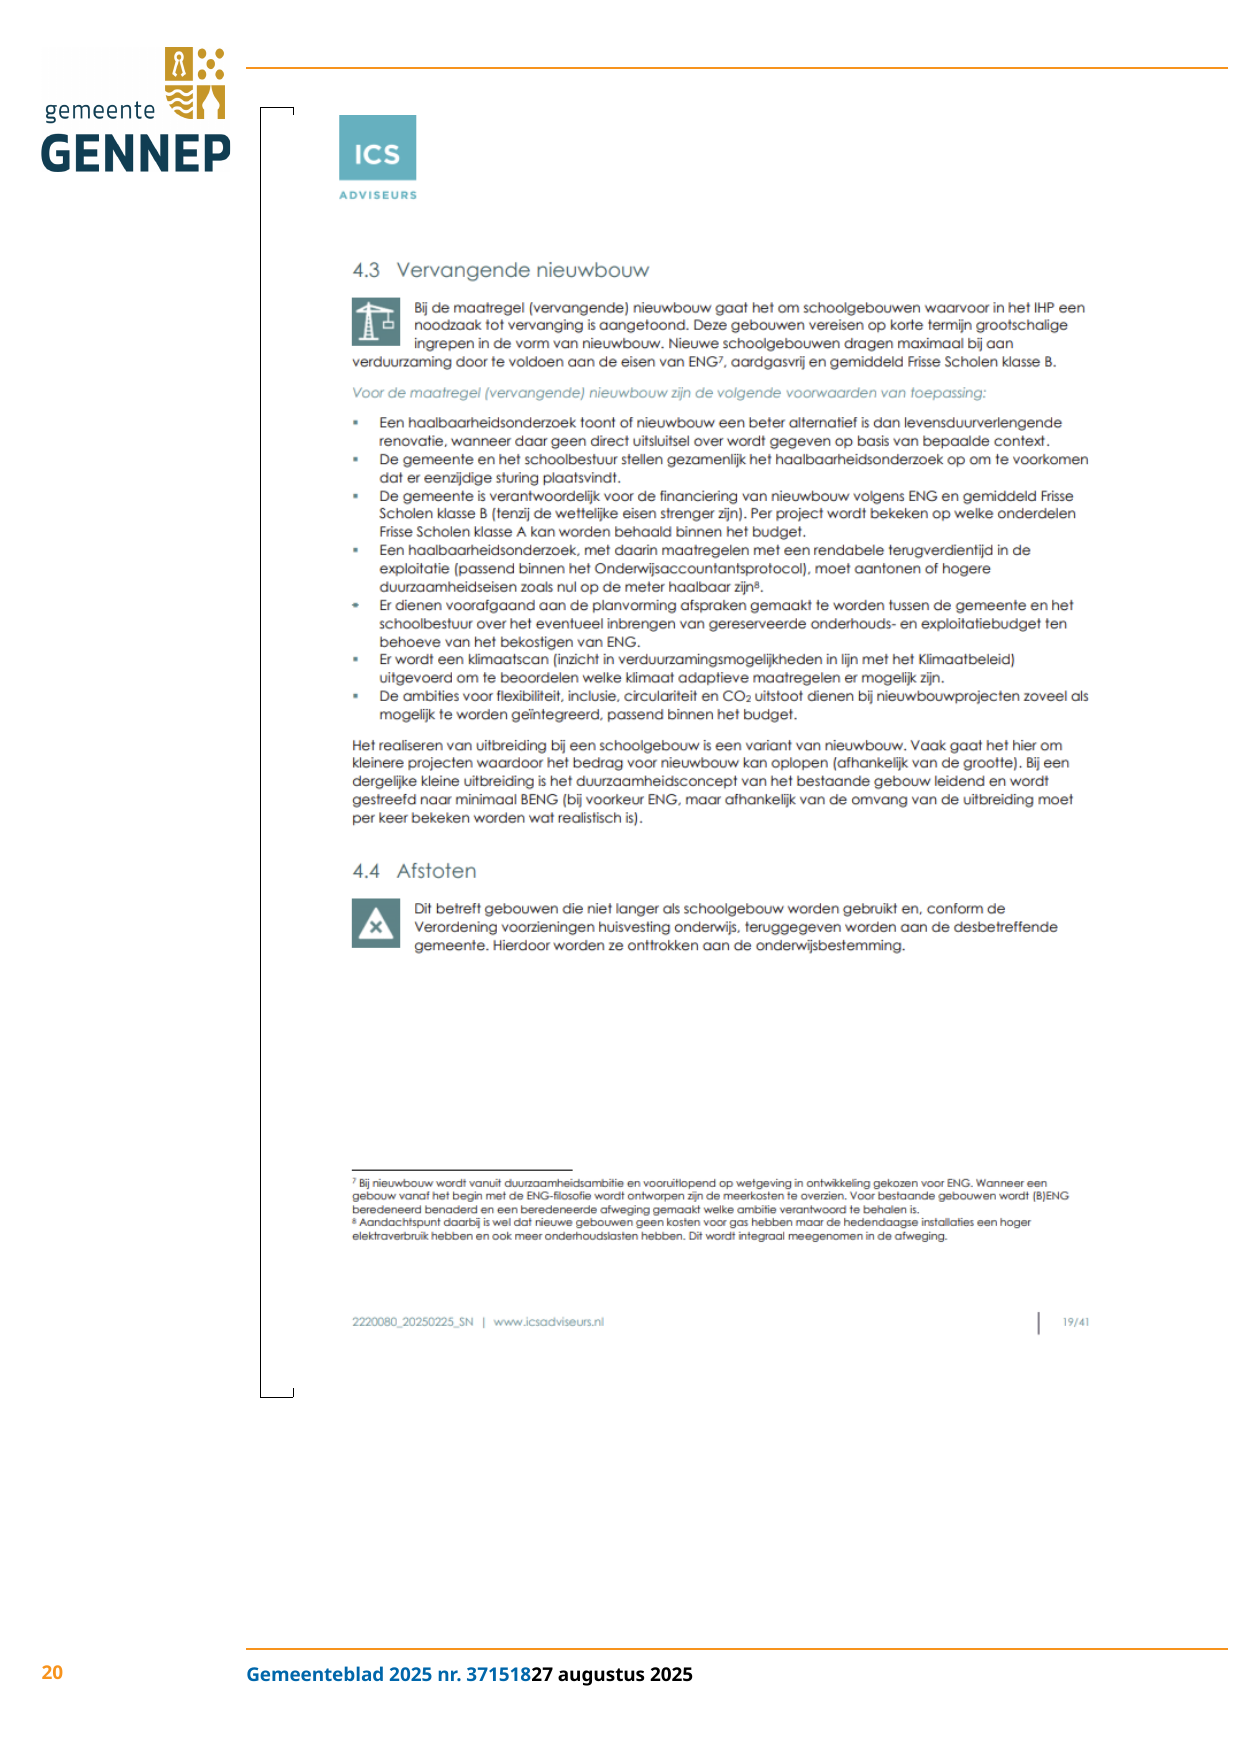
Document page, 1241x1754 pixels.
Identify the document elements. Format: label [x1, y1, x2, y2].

picture [268, 115, 1173, 1388]
picture [41, 47, 231, 172]
